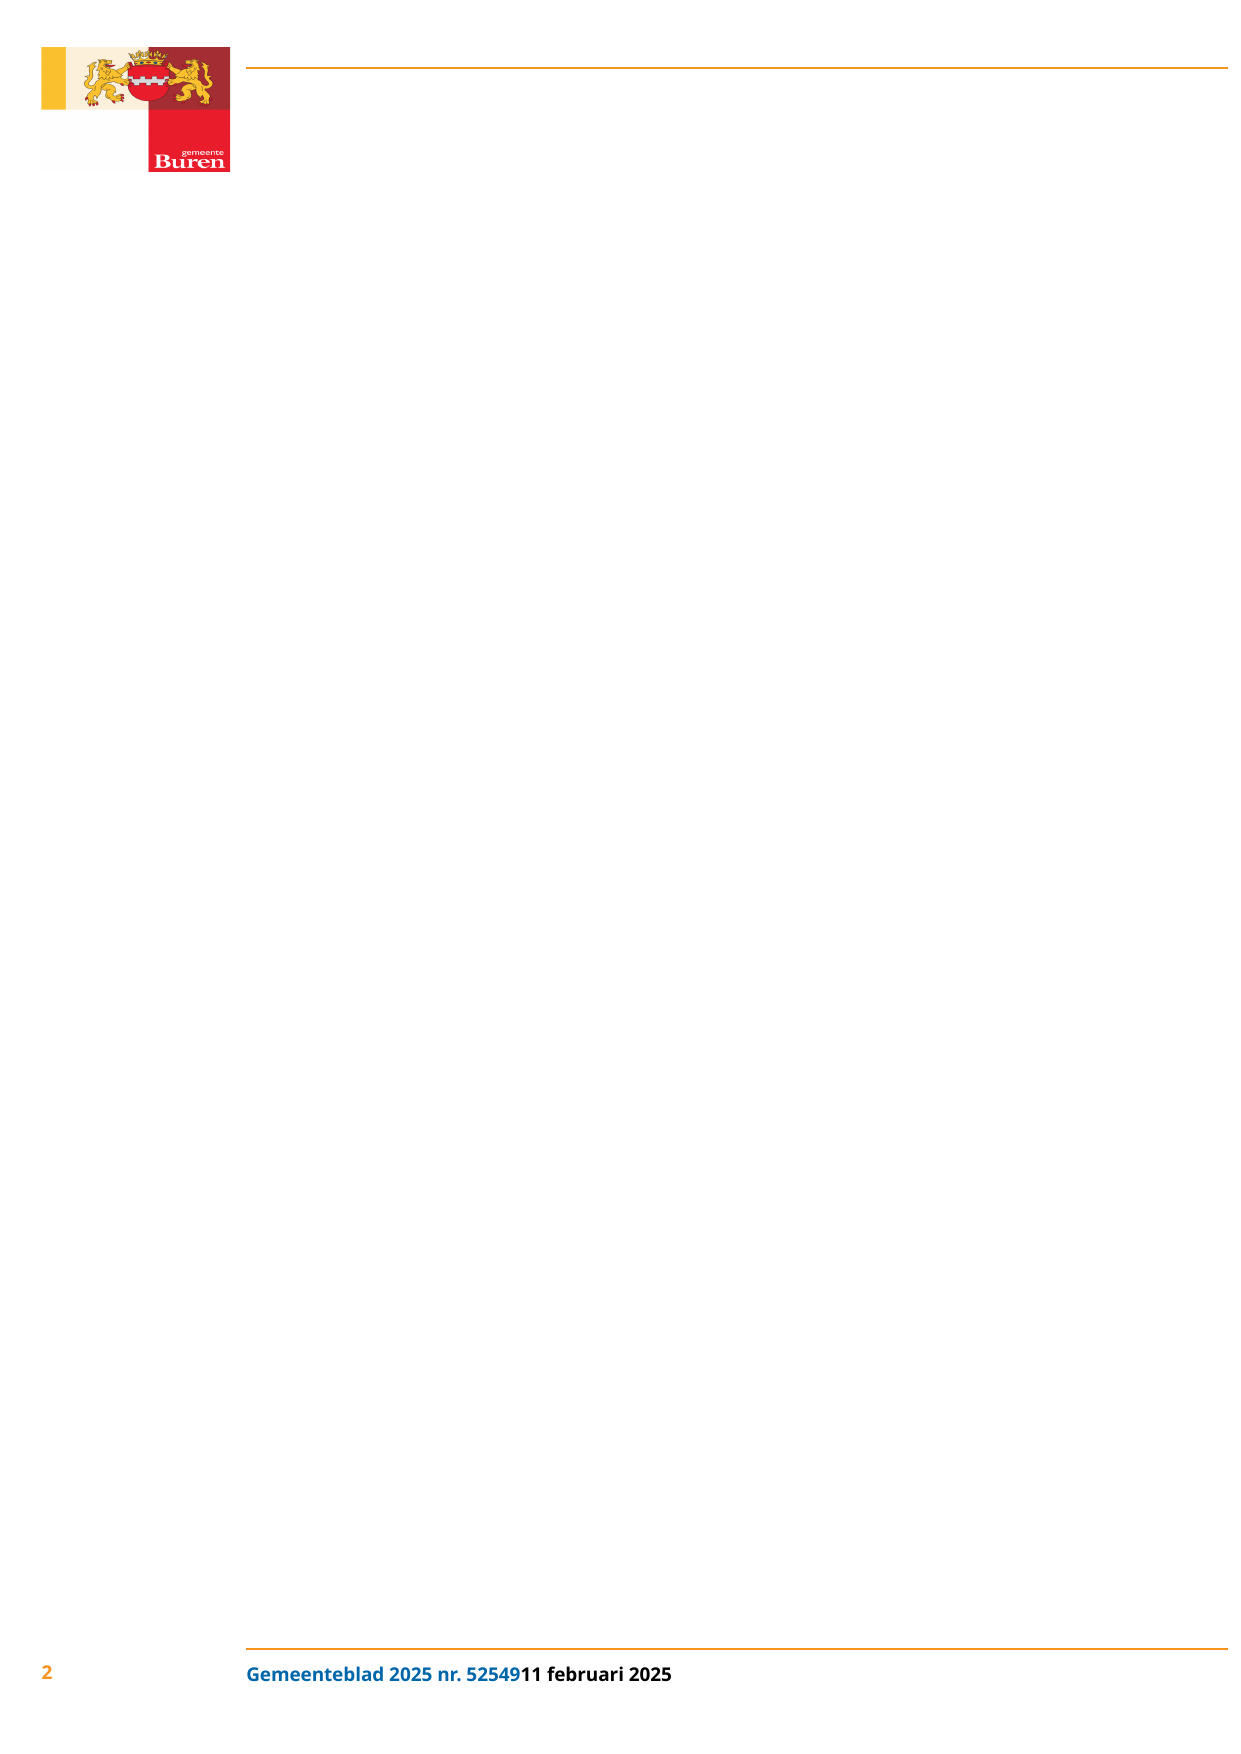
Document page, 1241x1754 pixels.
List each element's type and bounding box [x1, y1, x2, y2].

picture [41, 47, 231, 172]
